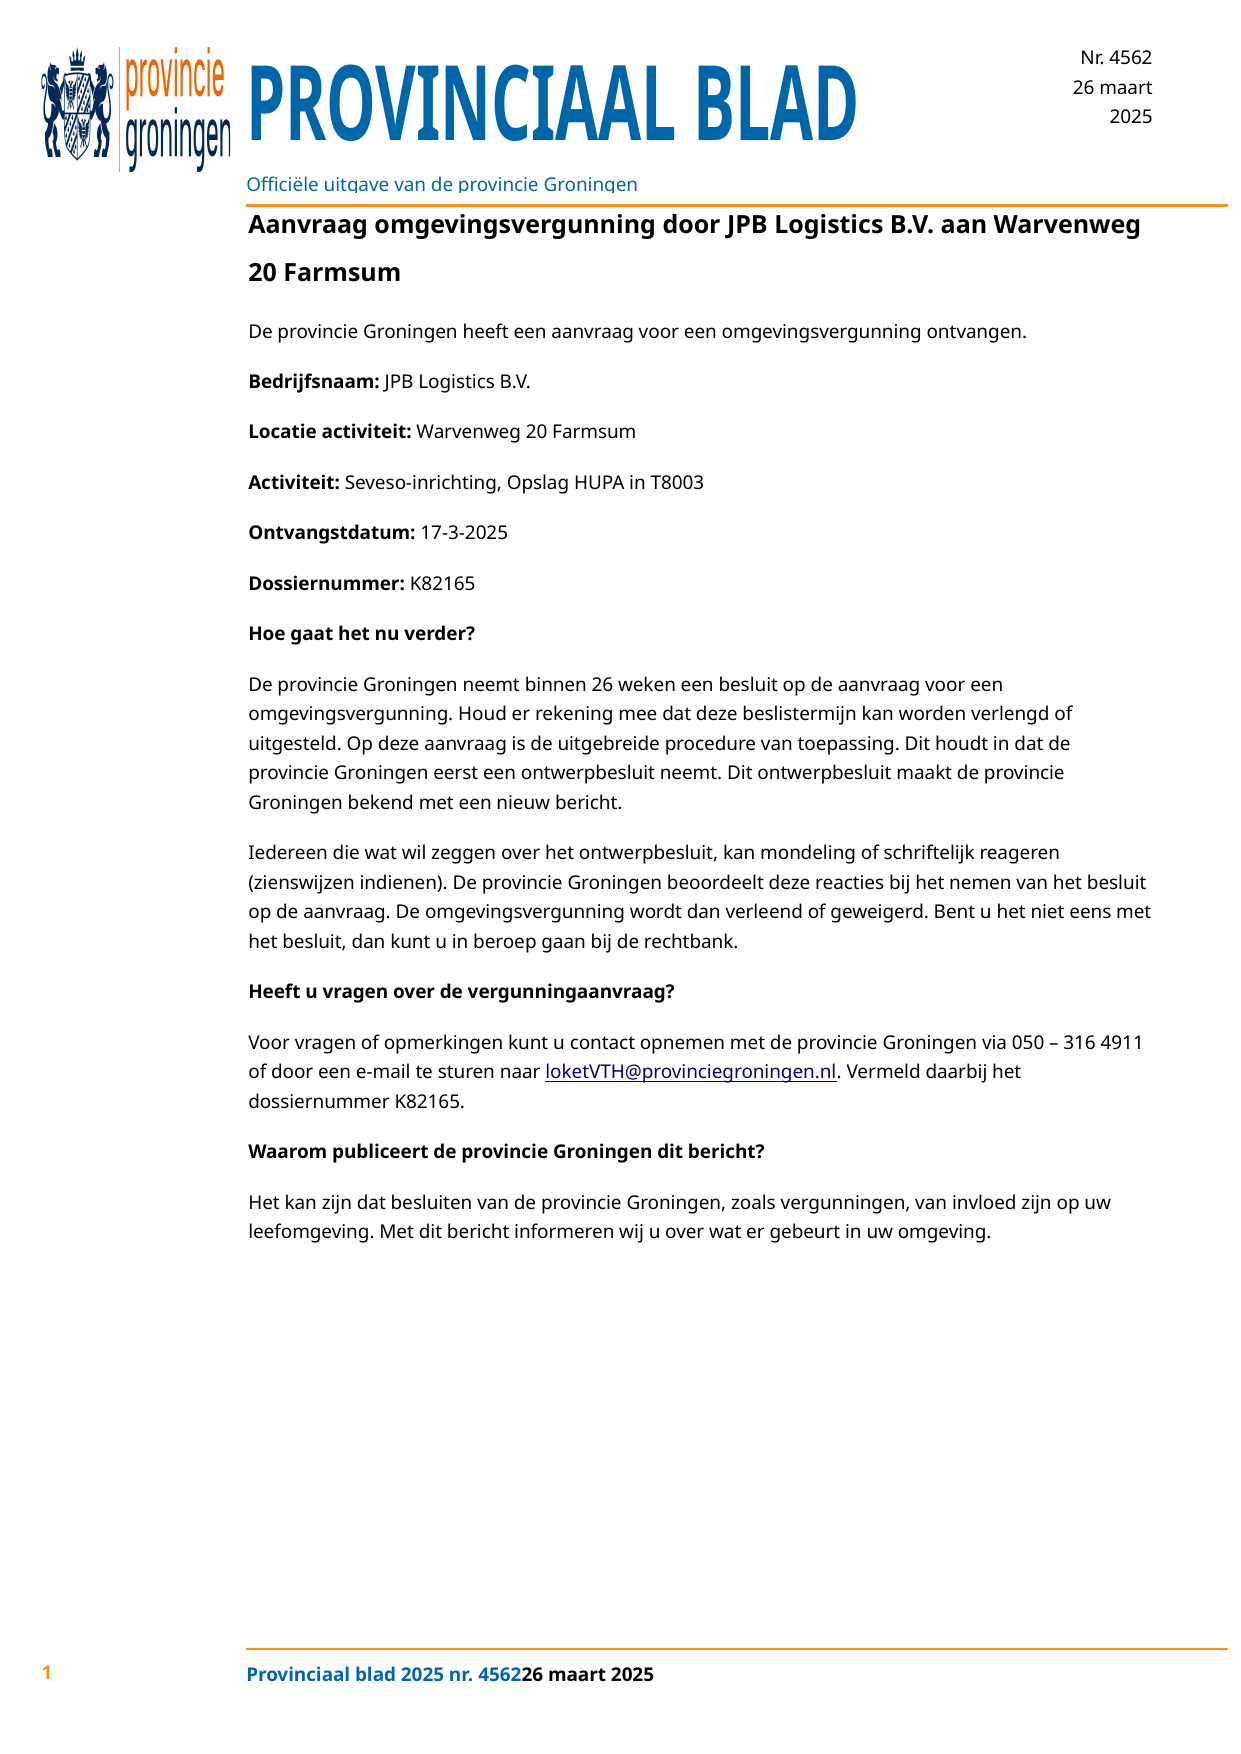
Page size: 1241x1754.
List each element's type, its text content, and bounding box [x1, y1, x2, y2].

text Waarom publiceert de provincie Groningen dit bericht? [248, 1139, 1152, 1164]
text Dossiernummer: K82165 [248, 570, 1152, 596]
text Activiteit: Seveso-inrichting, Opslag HUPA in T8003 [248, 469, 1152, 495]
text Hoe gaat het nu verder? [248, 620, 1152, 646]
text Bedrijfsnaam: JPB Logistics B.V. [248, 368, 1152, 394]
picture [41, 47, 231, 172]
text Aanvraag omgevingsvergunning door JPB Logistics B.V. aan Warvenweg 20 Farmsum [248, 207, 1152, 288]
text De provincie Groningen heeft een aanvraag voor een omgevingsvergunning ontvangen. [248, 318, 1152, 344]
text Iedereen die wat wil zeggen over het ontwerpbesluit, kan mondeling of schriftelijk reageren (zienswijzen indienen). De provincie Groningen beoordeelt deze reacties bij het nemen van het besluit op de aanvraag. De omgevingsvergunning wordt dan verleend of geweigerd. Bent u het niet eens met het besluit, dan kunt u in beroep gaan bij de rechtbank. [248, 839, 1152, 954]
text Het kan zijn dat besluiten van de provincie Groningen, zoals vergunningen, van invloed zijn op uw leefomgeving. Met dit bericht informeren wij u over wat er gebeurt in uw omgeving. [248, 1189, 1152, 1244]
text De provincie Groningen neemt binnen 26 weken een besluit op de aanvraag voor een omgevingsvergunning. Houd er rekening mee dat deze beslistermijn kan worden verlengd of uitgesteld. Op deze aanvraag is de uitgebreide procedure van toepassing. Dit houdt in dat de provincie Groningen eerst een ontwerpbesluit neemt. Dit ontwerpbesluit maakt de provincie Groningen bekend met een nieuw bericht. [248, 671, 1152, 815]
text Heeft u vragen over de vergunningaanvraag? [248, 979, 1152, 1004]
text Locatie activiteit: Warvenweg 20 Farmsum [248, 419, 1152, 444]
text Ontvangstdatum: 17-3-2025 [248, 519, 1152, 545]
text Voor vragen of opmerkingen kunt u contact opnemen met de provincie Groningen via 050 – 316 4911 of door een e-mail te sturen naar loketVTH@provinciegroningen.nl. Vermeld daarbij het dossiernummer K82165. [248, 1029, 1152, 1114]
